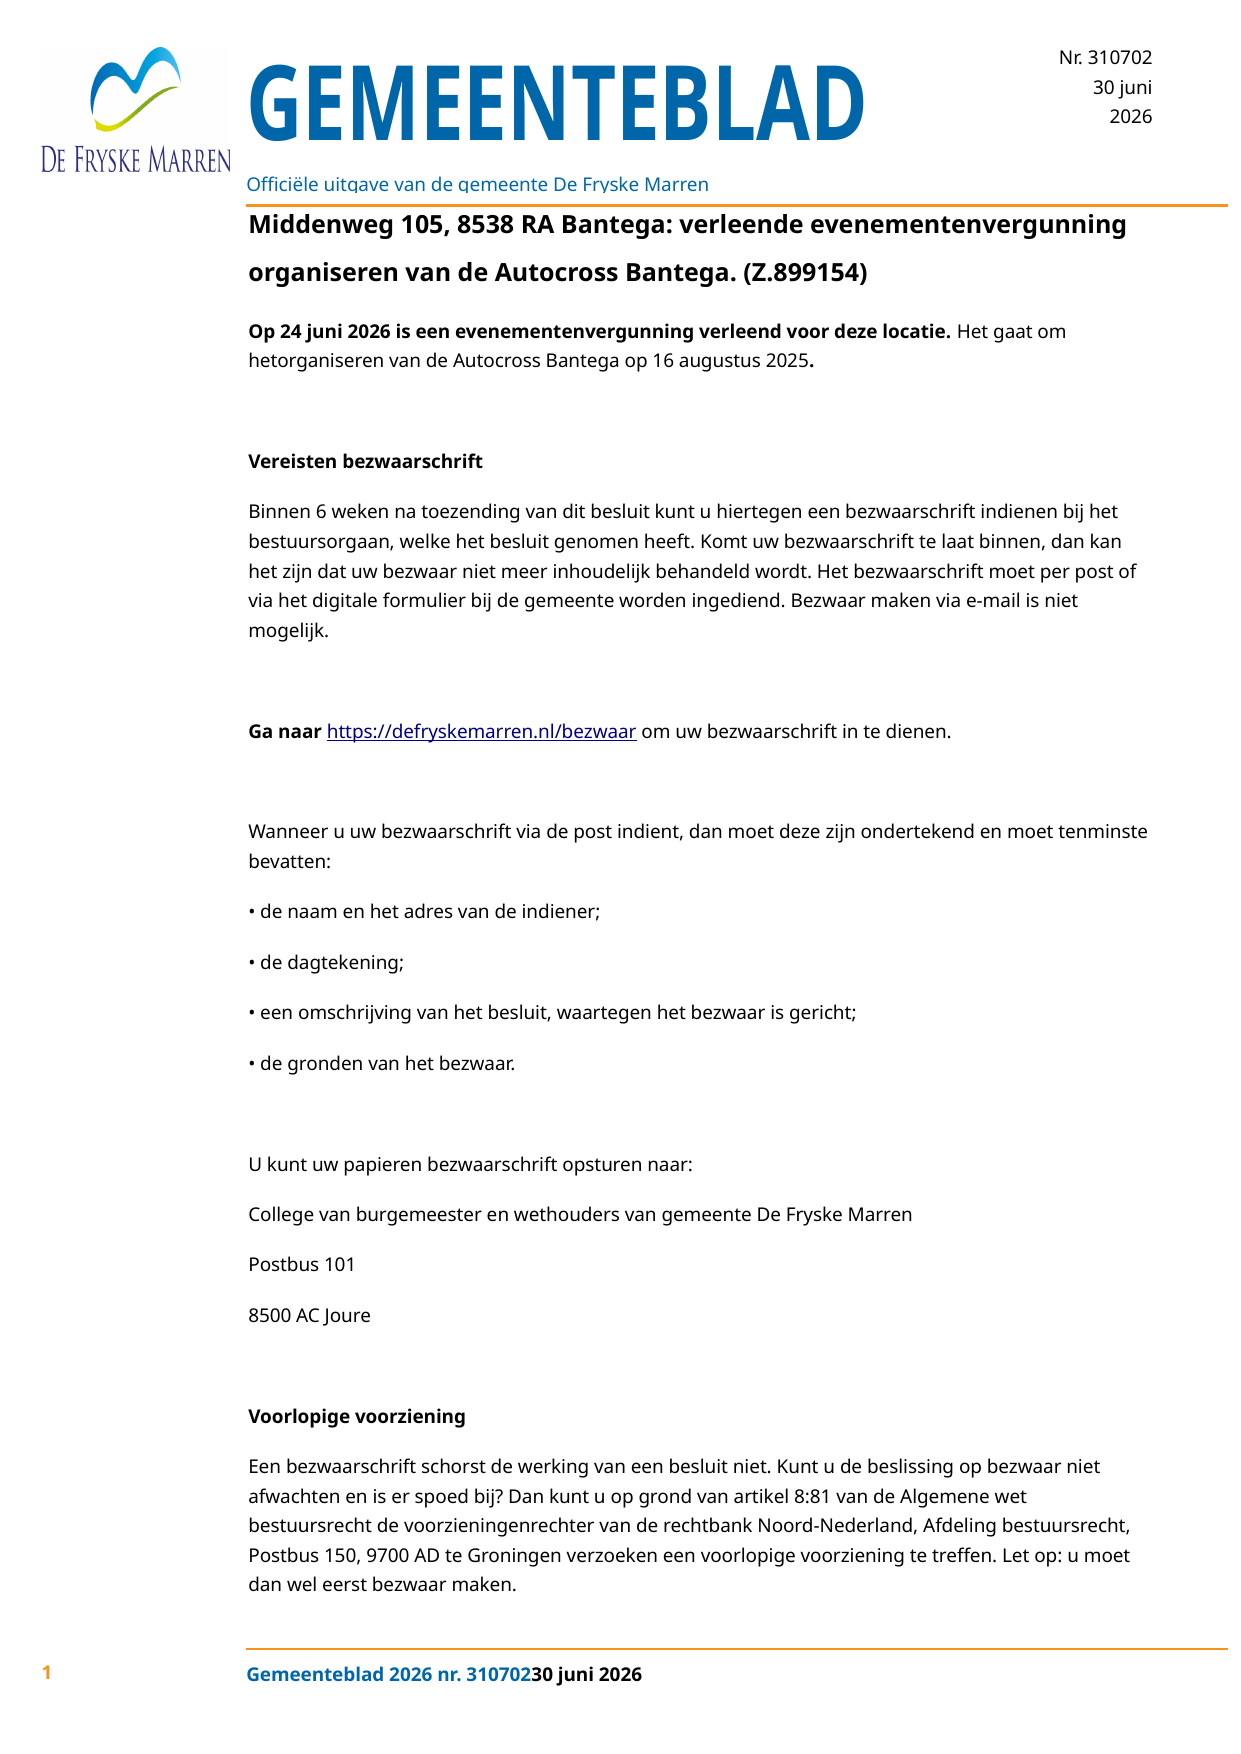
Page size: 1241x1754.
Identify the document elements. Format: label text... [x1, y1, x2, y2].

text Middenweg 105, 8538 RA Bantega: verleende evenementenvergunning organiseren van de Autocross Bantega. (Z.899154) [248, 207, 1152, 288]
picture [41, 47, 231, 172]
text Postbus 101 [248, 1252, 1152, 1277]
text • de naam en het adres van de indiener; [248, 899, 1152, 924]
text Een bezwaarschrift schorst de werking van een besluit niet. Kunt u de beslissing op bezwaar niet afwachten en is er spoed bij? Dan kunt u op grond van artikel 8:81 van de Algemene wet bestuursrecht de voorzieningenrechter van de rechtbank Noord-Nederland, Afdeling bestuursrecht, Postbus 150, 9700 AD te Groningen verzoeken een voorlopige voorziening te treffen. Let op: u moet dan wel eerst bezwaar maken. [248, 1453, 1152, 1597]
text Wanneer u uw bezwaarschrift via de post indient, dan moet deze zijn ondertekend en moet tenminste bevatten: [248, 819, 1152, 874]
text Voorlopige voorziening [248, 1403, 1152, 1429]
text • een omschrijving van het besluit, waartegen het bezwaar is gericht; [248, 999, 1152, 1025]
text • de gronden van het bezwaar. [248, 1050, 1152, 1076]
text Ga naar https://defryskemarren.nl/bezwaar om uw bezwaarschrift in te dienen. [248, 718, 1152, 744]
text Binnen 6 weken na toezending van dit besluit kunt u hiertegen een bezwaarschrift indienen bij het bestuursorgaan, welke het besluit genomen heeft. Komt uw bezwaarschrift te laat binnen, dan kan het zijn dat uw bezwaar niet meer inhoudelijk behandeld wordt. Het bezwaarschrift moet per post of via het digitale formulier bij de gemeente worden ingediend. Bezwaar maken via e-mail is niet mogelijk. [248, 499, 1152, 643]
text College van burgemeester en wethouders van gemeente De Fryske Marren [248, 1201, 1152, 1227]
text Op 24 juni 2026 is een evenementenvergunning verleend voor deze locatie. Het gaat om hetorganiseren van de Autocross Bantega op 16 augustus 2025. [248, 318, 1152, 373]
text U kunt uw papieren bezwaarschrift opsturen naar: [248, 1151, 1152, 1177]
text Vereisten bezwaarschrift [248, 448, 1152, 474]
text 8500 AC Joure [248, 1302, 1152, 1328]
text • de dagtekening; [248, 949, 1152, 975]
